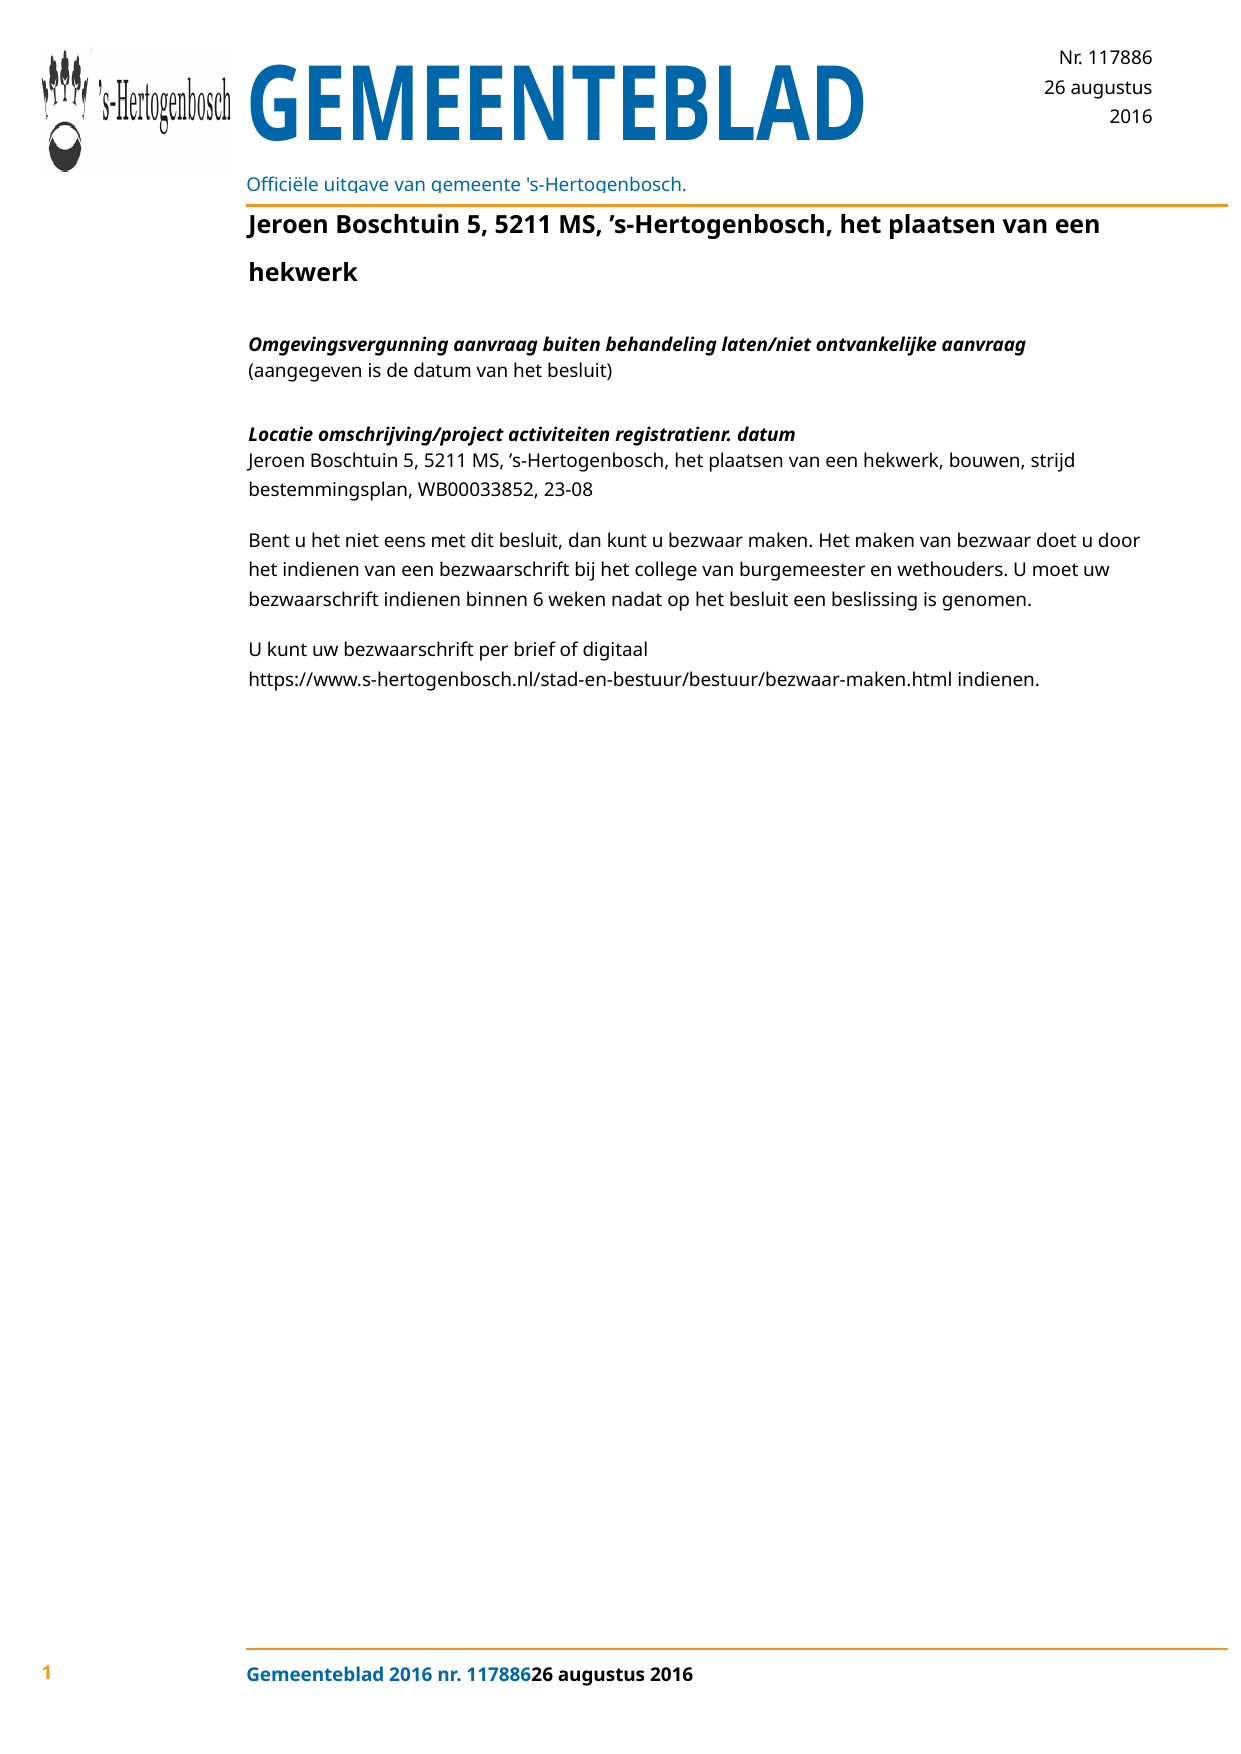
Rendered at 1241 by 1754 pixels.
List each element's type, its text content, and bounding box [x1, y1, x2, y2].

text Omgevingsvergunning aanvraag buiten behandeling laten/niet ontvankelijke aanvraag [248, 331, 1152, 357]
text Jeroen Boschtuin 5, 5211 MS, ’s-Hertogenbosch, het plaatsen van een hekwerk [248, 207, 1152, 288]
text U kunt uw bezwaarschrift per brief of digitaal https://www.s-hertogenbosch.nl/stad-en-bestuur/bestuur/bezwaar-maken.html indienen. [248, 636, 1152, 692]
text (aangegeven is de datum van het besluit) [248, 357, 1152, 383]
text Bent u het niet eens met dit besluit, dan kunt u bezwaar maken. Het maken van bezwaar doet u door het indienen van een bezwaarschrift bij het college van burgemeester en wethouders. U moet uw bezwaarschrift indienen binnen 6 weken nadat op het besluit een beslissing is genomen. [248, 527, 1152, 612]
picture [41, 47, 231, 172]
text Locatie omschrijving/project activiteiten registratienr. datum [248, 421, 1152, 447]
text Jeroen Boschtuin 5, 5211 MS, ’s-Hertogenbosch, het plaatsen van een hekwerk, bouwen, strijd bestemmingsplan, WB00033852, 23-08 [248, 447, 1152, 502]
